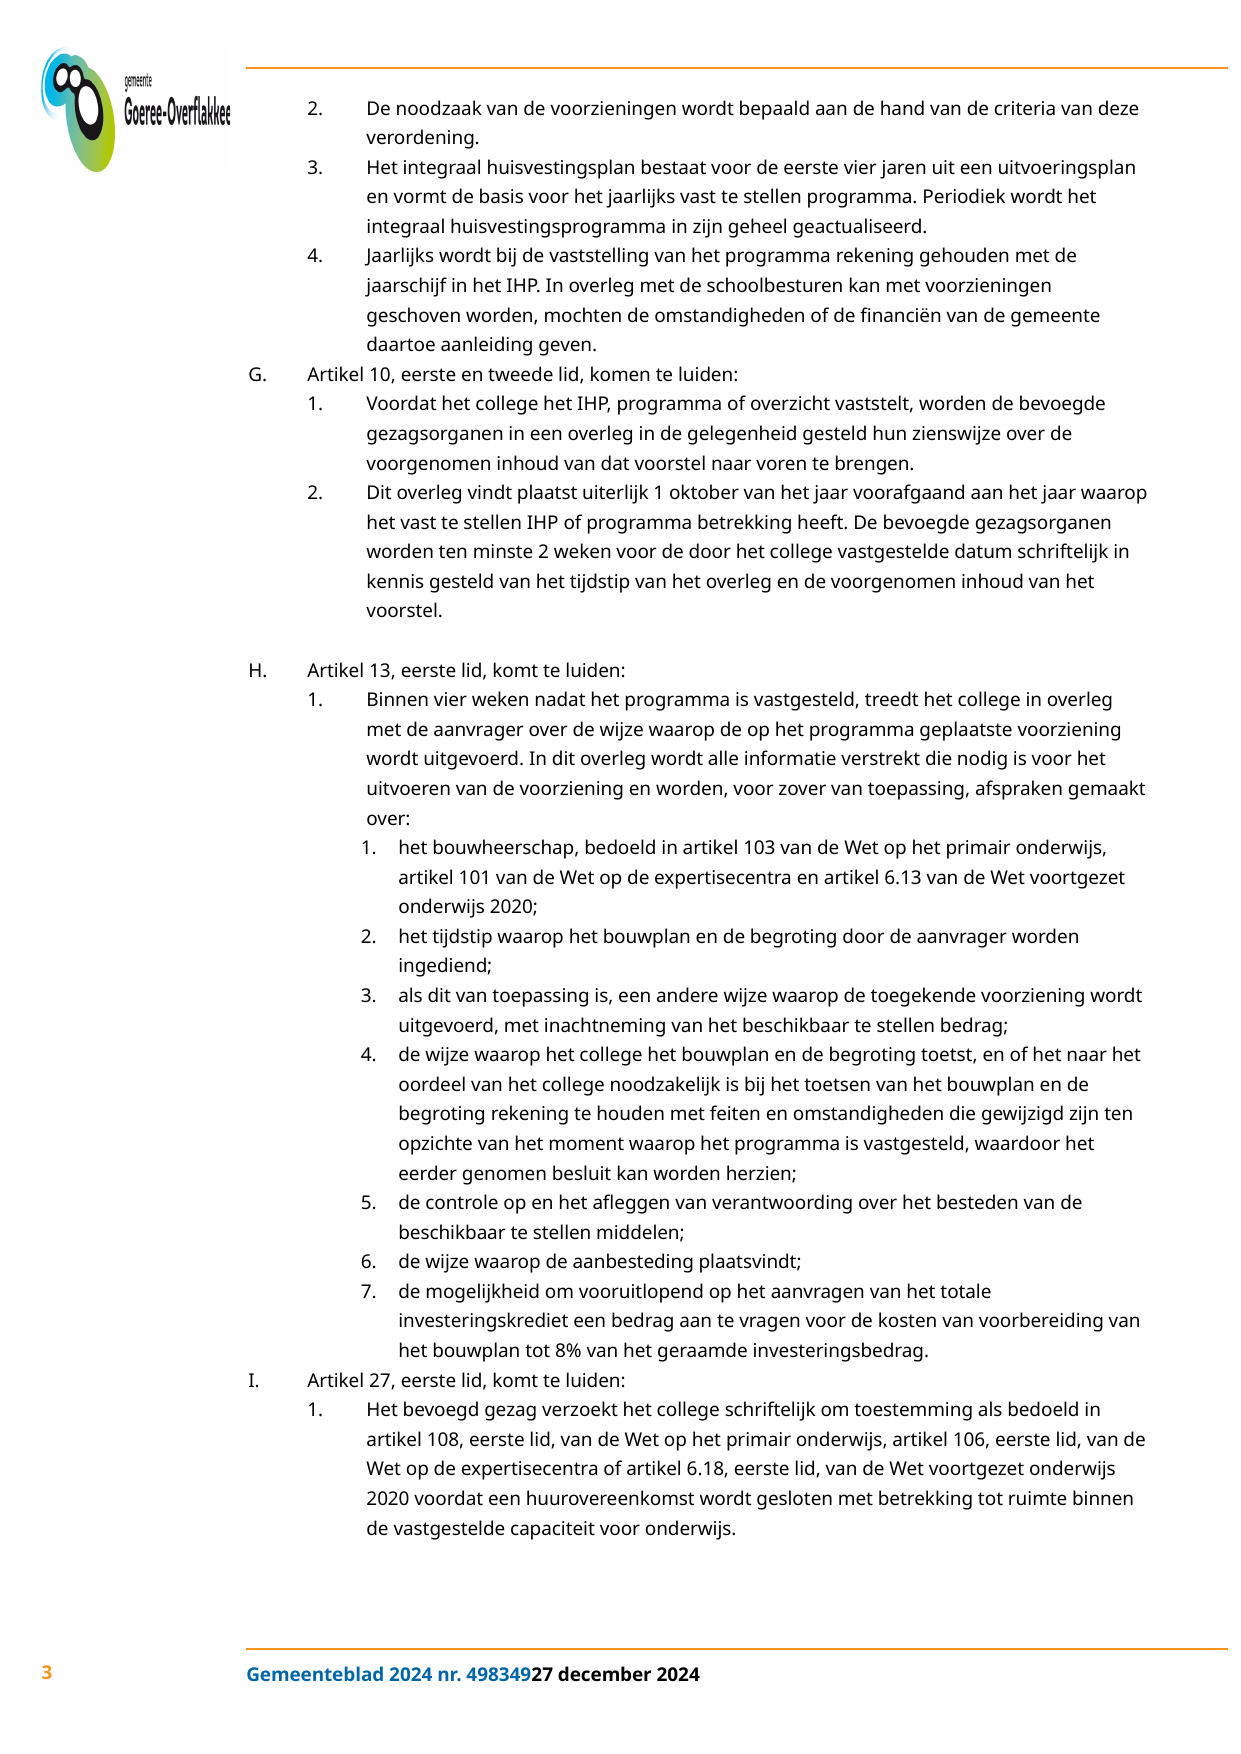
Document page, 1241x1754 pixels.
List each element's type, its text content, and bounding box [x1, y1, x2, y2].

list Het integraal huisvestingsplan bestaat voor de eerste vier jaren uit een uitvoeringsplan en vormt de basis voor het jaarlijks vast te stellen programma. Periodiek wordt het integraal huisvestingsprogramma in zijn geheel geactualiseerd. [307, 154, 1152, 239]
list de controle op en het afleggen van verantwoording over het besteden van de beschikbaar te stellen middelen; [361, 1189, 1152, 1245]
list de mogelijkheid om vooruitlopend op het aanvragen van het totale investeringskrediet een bedrag aan te vragen voor de kosten van voorbereiding van het bouwplan tot 8% van het geraamde investeringsbedrag. [361, 1278, 1152, 1363]
list de wijze waarop de aanbesteding plaatsvindt; [361, 1248, 1152, 1274]
list Artikel 27, eerste lid, komt te luiden: [248, 1367, 1152, 1393]
list Artikel 10, eerste en tweede lid, komen te luiden: [248, 361, 1152, 387]
list het bouwheerschap, bedoeld in artikel 103 van de Wet op het primair onderwijs, artikel 101 van de Wet op de expertisecentra en artikel 6.13 van de Wet voortgezet onderwijs 2020; [361, 834, 1152, 919]
list het tijdstip waarop het bouwplan en de begroting door de aanvrager worden ingediend; [361, 923, 1152, 978]
list De noodzaak van de voorzieningen wordt bepaald aan de hand van de criteria van deze verordening. [307, 95, 1152, 150]
list Het bevoegd gezag verzoekt het college schriftelijk om toestemming als bedoeld in artikel 108, eerste lid, van de Wet op het primair onderwijs, artikel 106, eerste lid, van de Wet op de expertisecentra of artikel 6.18, eerste lid, van de Wet voortgezet onderwijs 2020 voordat een huurovereenkomst wordt gesloten met betrekking tot ruimte binnen de vastgestelde capaciteit voor onderwijs. [307, 1396, 1152, 1541]
list Dit overleg vindt plaatst uiterlijk 1 oktober van het jaar voorafgaand aan het jaar waarop het vast te stellen IHP of programma betrekking heeft. De bevoegde gezagsorganen worden ten minste 2 weken voor de door het college vastgestelde datum schriftelijk in kennis gesteld van het tijdstip van het overleg en de voorgenomen inhoud van het voorstel. [307, 479, 1152, 623]
picture [41, 47, 231, 172]
list als dit van toepassing is, een andere wijze waarop de toegekende voorziening wordt uitgevoerd, met inachtneming van het beschikbaar te stellen bedrag; [361, 982, 1152, 1038]
list Binnen vier weken nadat het programma is vastgesteld, treedt het college in overleg met de aanvrager over de wijze waarop de op het programma geplaatste voorziening wordt uitgevoerd. In dit overleg wordt alle informatie verstrekt die nodig is voor het uitvoeren van de voorziening en worden, voor zover van toepassing, afspraken gemaakt over: [307, 686, 1152, 831]
list Artikel 13, eerste lid, komt te luiden: [248, 657, 1152, 683]
list Voordat het college het IHP, programma of overzicht vaststelt, worden de bevoegde gezagsorganen in een overleg in de gelegenheid gesteld hun zienswijze over de voorgenomen inhoud van dat voorstel naar voren te brengen. [307, 391, 1152, 476]
list de wijze waarop het college het bouwplan en de begroting toetst, en of het naar het oordeel van het college noodzakelijk is bij het toetsen van het bouwplan en de begroting rekening te houden met feiten en omstandigheden die gewijzigd zijn ten opzichte van het moment waarop het programma is vastgesteld, waardoor het eerder genomen besluit kan worden herzien; [361, 1041, 1152, 1186]
list Jaarlijks wordt bij de vaststelling van het programma rekening gehouden met de jaarschijf in het IHP. In overleg met de schoolbesturen kan met voorzieningen geschoven worden, mochten de omstandigheden of de financiën van de gemeente daartoe aanleiding geven. [307, 243, 1152, 357]
